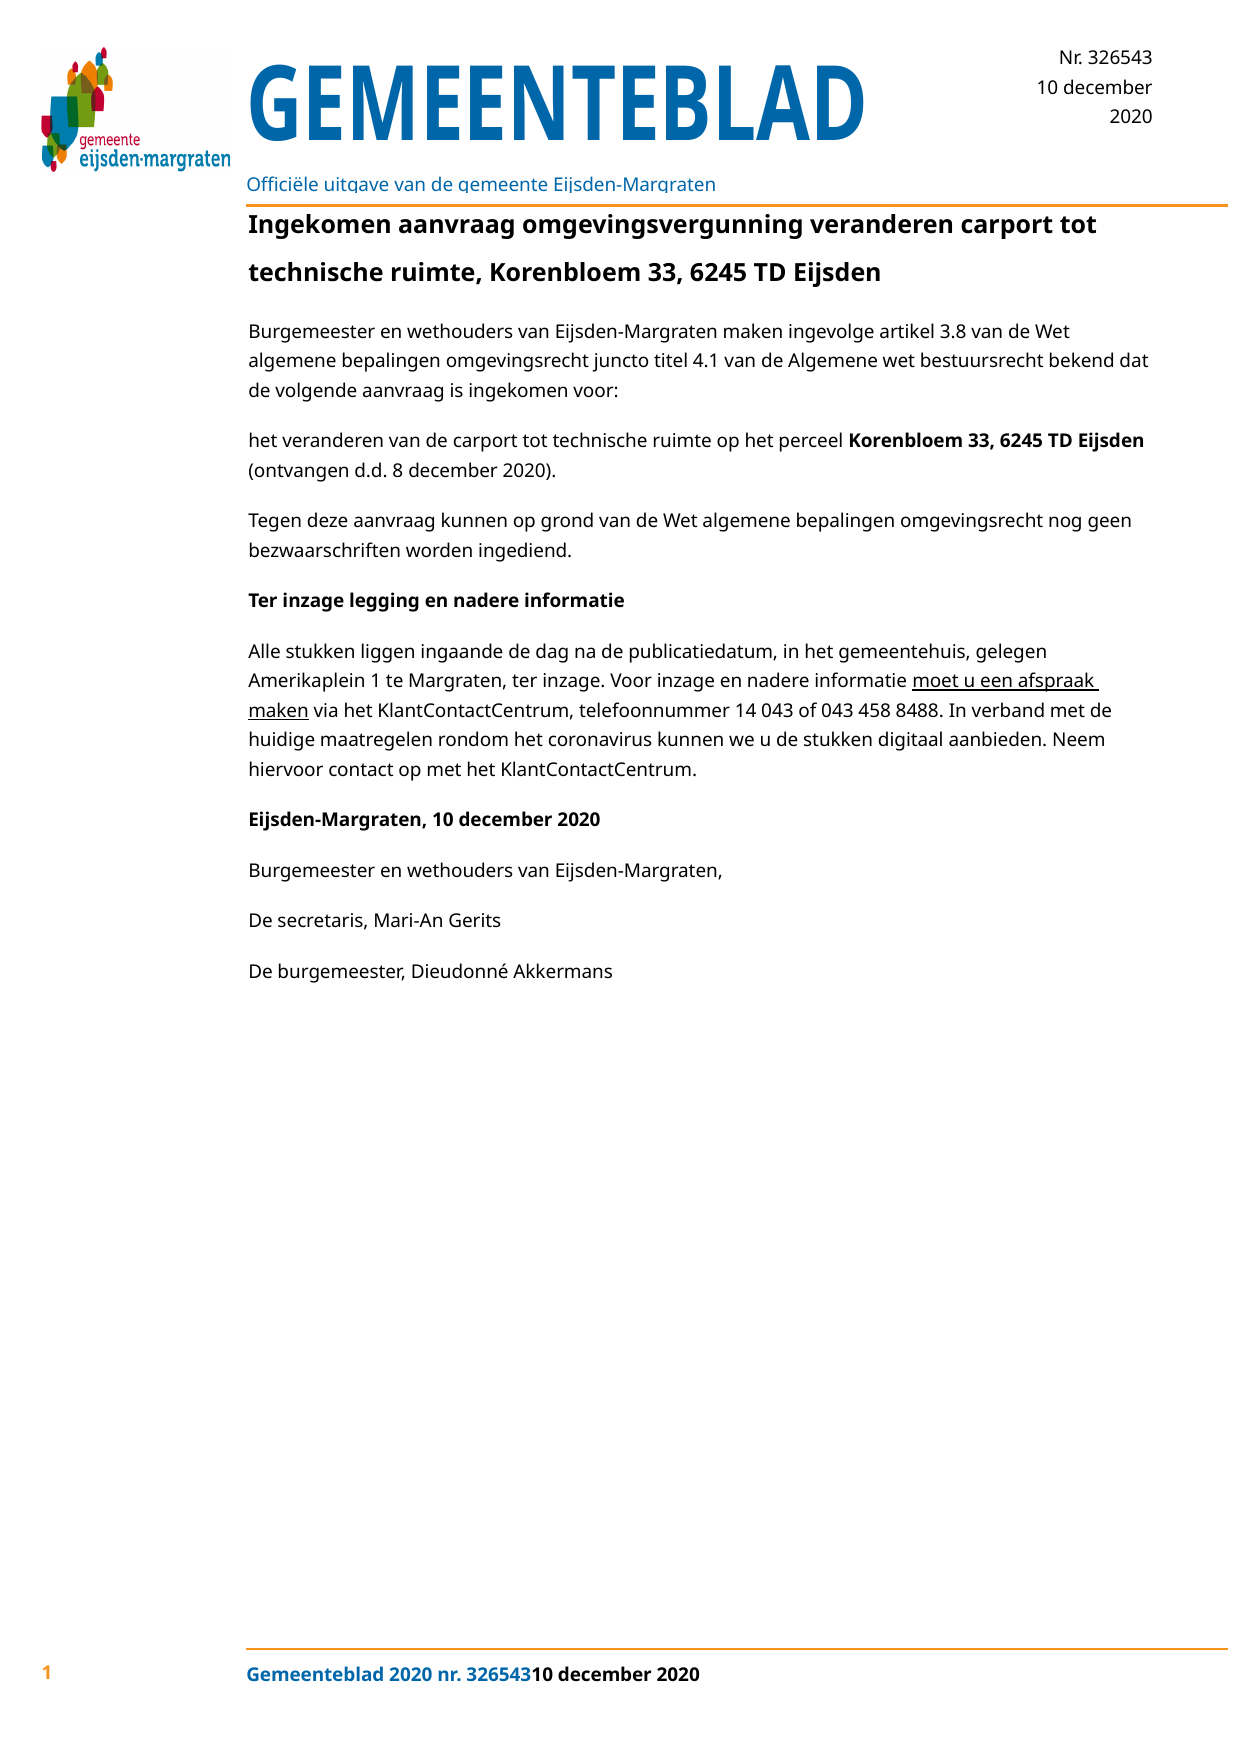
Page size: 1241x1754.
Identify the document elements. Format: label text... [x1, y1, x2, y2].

text De secretaris, Mari-An Gerits [248, 907, 1152, 933]
text De burgemeester, Dieudonné Akkermans [248, 958, 1152, 984]
text het veranderen van de carport tot technische ruimte op het perceel Korenbloem 33, 6245 TD Eijsden (ontvangen d.d. 8 december 2020). [248, 427, 1152, 483]
picture [41, 47, 231, 172]
text Alle stukken liggen ingaande de dag na de publicatiedatum, in het gemeentehuis, gelegen Amerikaplein 1 te Margraten, ter inzage. Voor inzage en nadere informatie moet u een afspraak maken via het KlantContactCentrum, telefoonnummer 14 043 of 043 458 8488. In verband met de huidige maatregelen rondom het coronavirus kunnen we u de stukken digitaal aanbieden. Neem hiervoor contact op met het KlantContactCentrum. [248, 638, 1152, 782]
text Burgemeester en wethouders van Eijsden-Margraten maken ingevolge artikel 3.8 van de Wet algemene bepalingen omgevingsrecht juncto titel 4.1 van de Algemene wet bestuursrecht bekend dat de volgende aanvraag is ingekomen voor: [248, 318, 1152, 403]
text Ingekomen aanvraag omgevingsvergunning veranderen carport tot technische ruimte, Korenbloem 33, 6245 TD Eijsden [248, 207, 1152, 288]
text Burgemeester en wethouders van Eijsden-Margraten, [248, 857, 1152, 883]
text Eijsden-Margraten, 10 december 2020 [248, 807, 1152, 832]
text Ter inzage legging en nadere informatie [248, 587, 1152, 613]
text Tegen deze aanvraag kunnen op grond van de Wet algemene bepalingen omgevingsrecht nog geen bezwaarschriften worden ingediend. [248, 507, 1152, 563]
